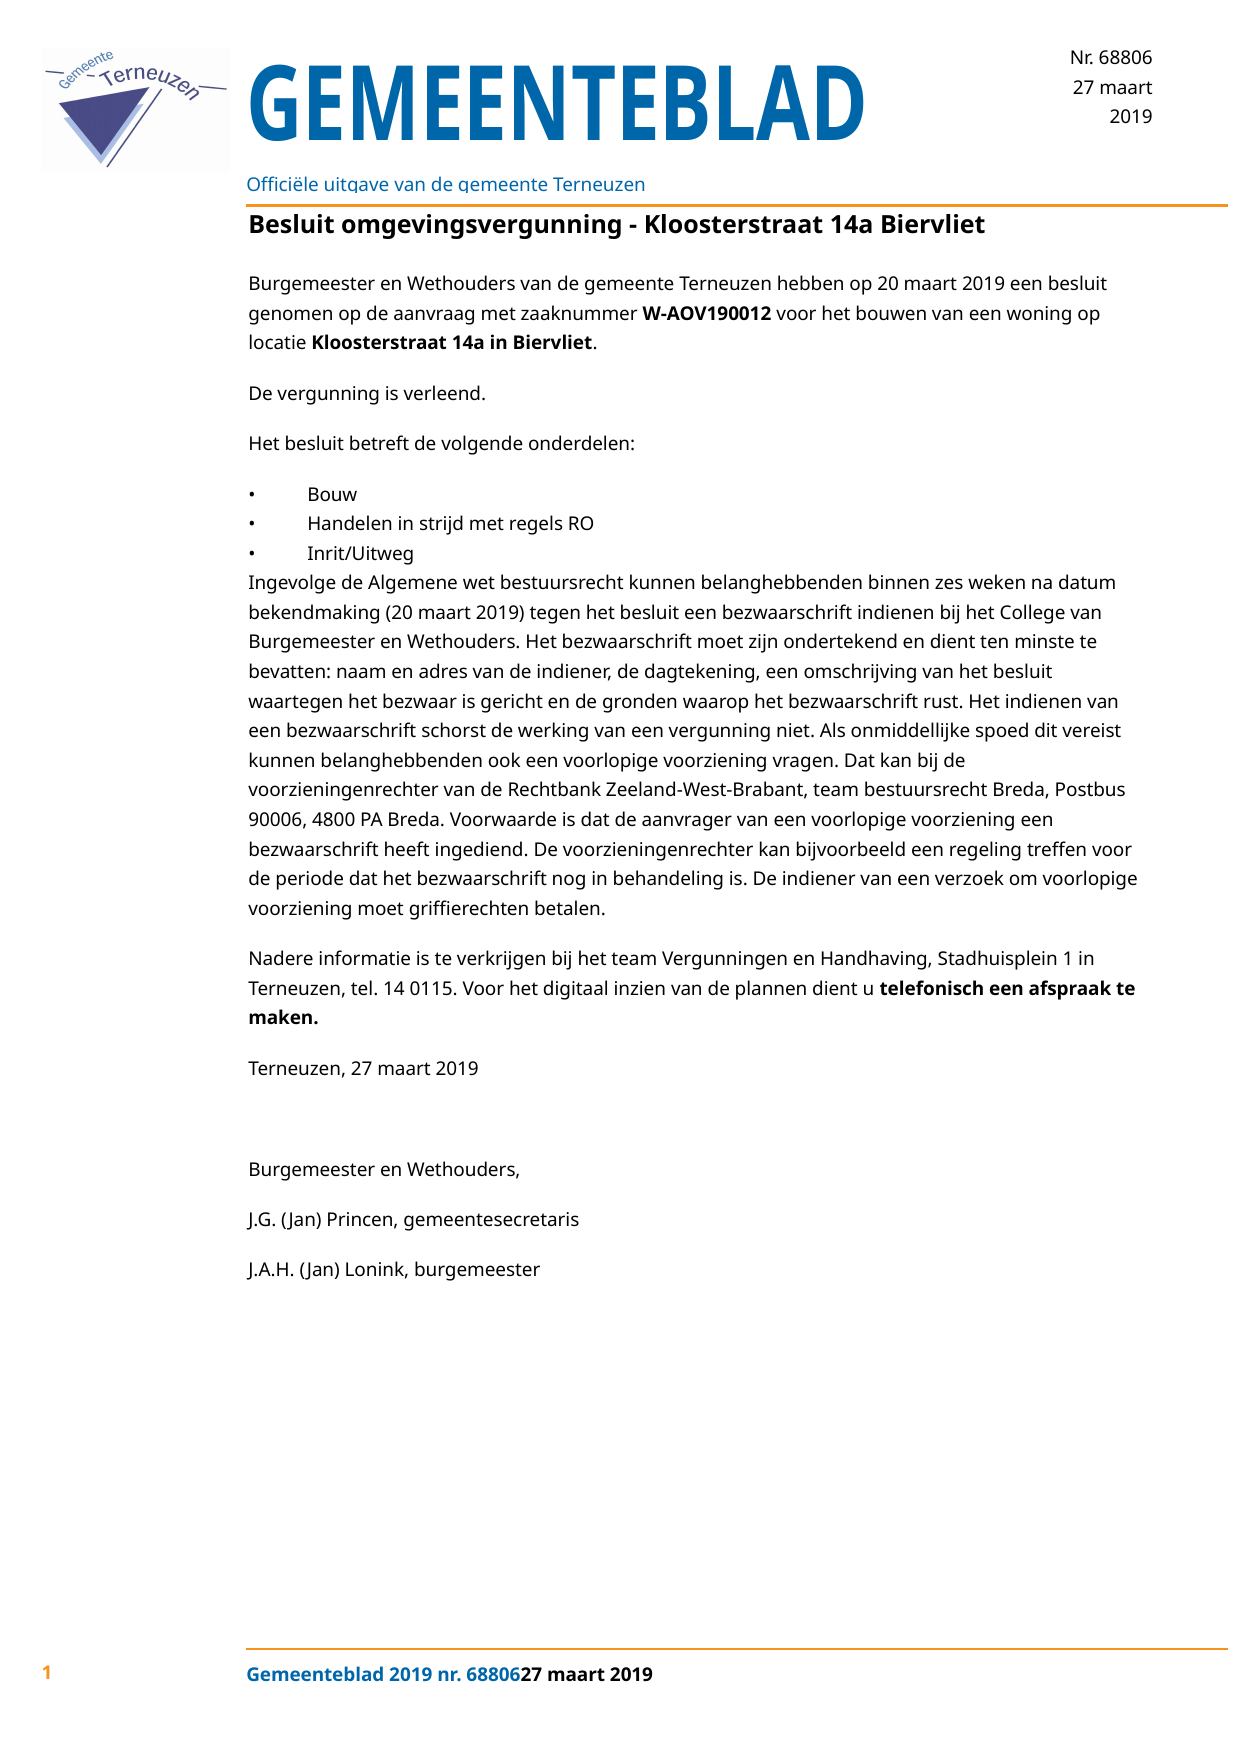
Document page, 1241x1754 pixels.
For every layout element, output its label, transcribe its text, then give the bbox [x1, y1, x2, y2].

text Burgemeester en Wethouders, [248, 1156, 1152, 1181]
text Het besluit betreft de volgende onderdelen: [248, 430, 1152, 456]
text De vergunning is verleend. [248, 380, 1152, 406]
text J.A.H. (Jan) Lonink, burgemeester [248, 1257, 1152, 1282]
list Handelen in strijd met regels RO [248, 510, 1152, 536]
text Ingevolge de Algemene wet bestuursrecht kunnen belanghebbenden binnen zes weken na datum bekendmaking (20 maart 2019) tegen het besluit een bezwaarschrift indienen bij het College van Burgemeester en Wethouders. Het bezwaarschrift moet zijn ondertekend en dient ten minste te bevatten: naam en adres van de indiener, de dagtekening, een omschrijving van het besluit waartegen het bezwaar is gericht en de gronden waarop het bezwaarschrift rust. Het indienen van een bezwaarschrift schorst de werking van een vergunning niet. Als onmiddellijke spoed dit vereist kunnen belanghebbenden ook een voorlopige voorziening vragen. Dat kan bij de voorzieningenrechter van de Rechtbank Zeeland-West-Brabant, team bestuursrecht Breda, Postbus 90006, 4800 PA Breda. Voorwaarde is dat de aanvrager van een voorlopige voorziening een bezwaarschrift heeft ingediend. De voorzieningenrechter kan bijvoorbeeld een regeling treffen voor de periode dat het bezwaarschrift nog in behandeling is. De indiener van een verzoek om voorlopige voorziening moet griffierechten betalen. [248, 569, 1152, 921]
text Nadere informatie is te verkrijgen bij het team Vergunningen en Handhaving, Stadhuisplein 1 in Terneuzen, tel. 14 0115. Voor het digitaal inzien van de plannen dient u telefonisch een afspraak te maken. [248, 945, 1152, 1030]
text Burgemeester en Wethouders van de gemeente Terneuzen hebben op 20 maart 2019 een besluit genomen op de aanvraag met zaaknummer W-AOV190012 voor het bouwen van een woning op locatie Kloosterstraat 14a in Biervliet. [248, 270, 1152, 355]
list Inrit/Uitweg [248, 540, 1152, 566]
list Bouw [248, 481, 1152, 506]
text Terneuzen, 27 maart 2019 [248, 1055, 1152, 1081]
picture [41, 47, 231, 172]
text J.G. (Jan) Princen, gemeentesecretaris [248, 1206, 1152, 1232]
text Besluit omgevingsvergunning - Kloosterstraat 14a Biervliet [248, 207, 1152, 241]
